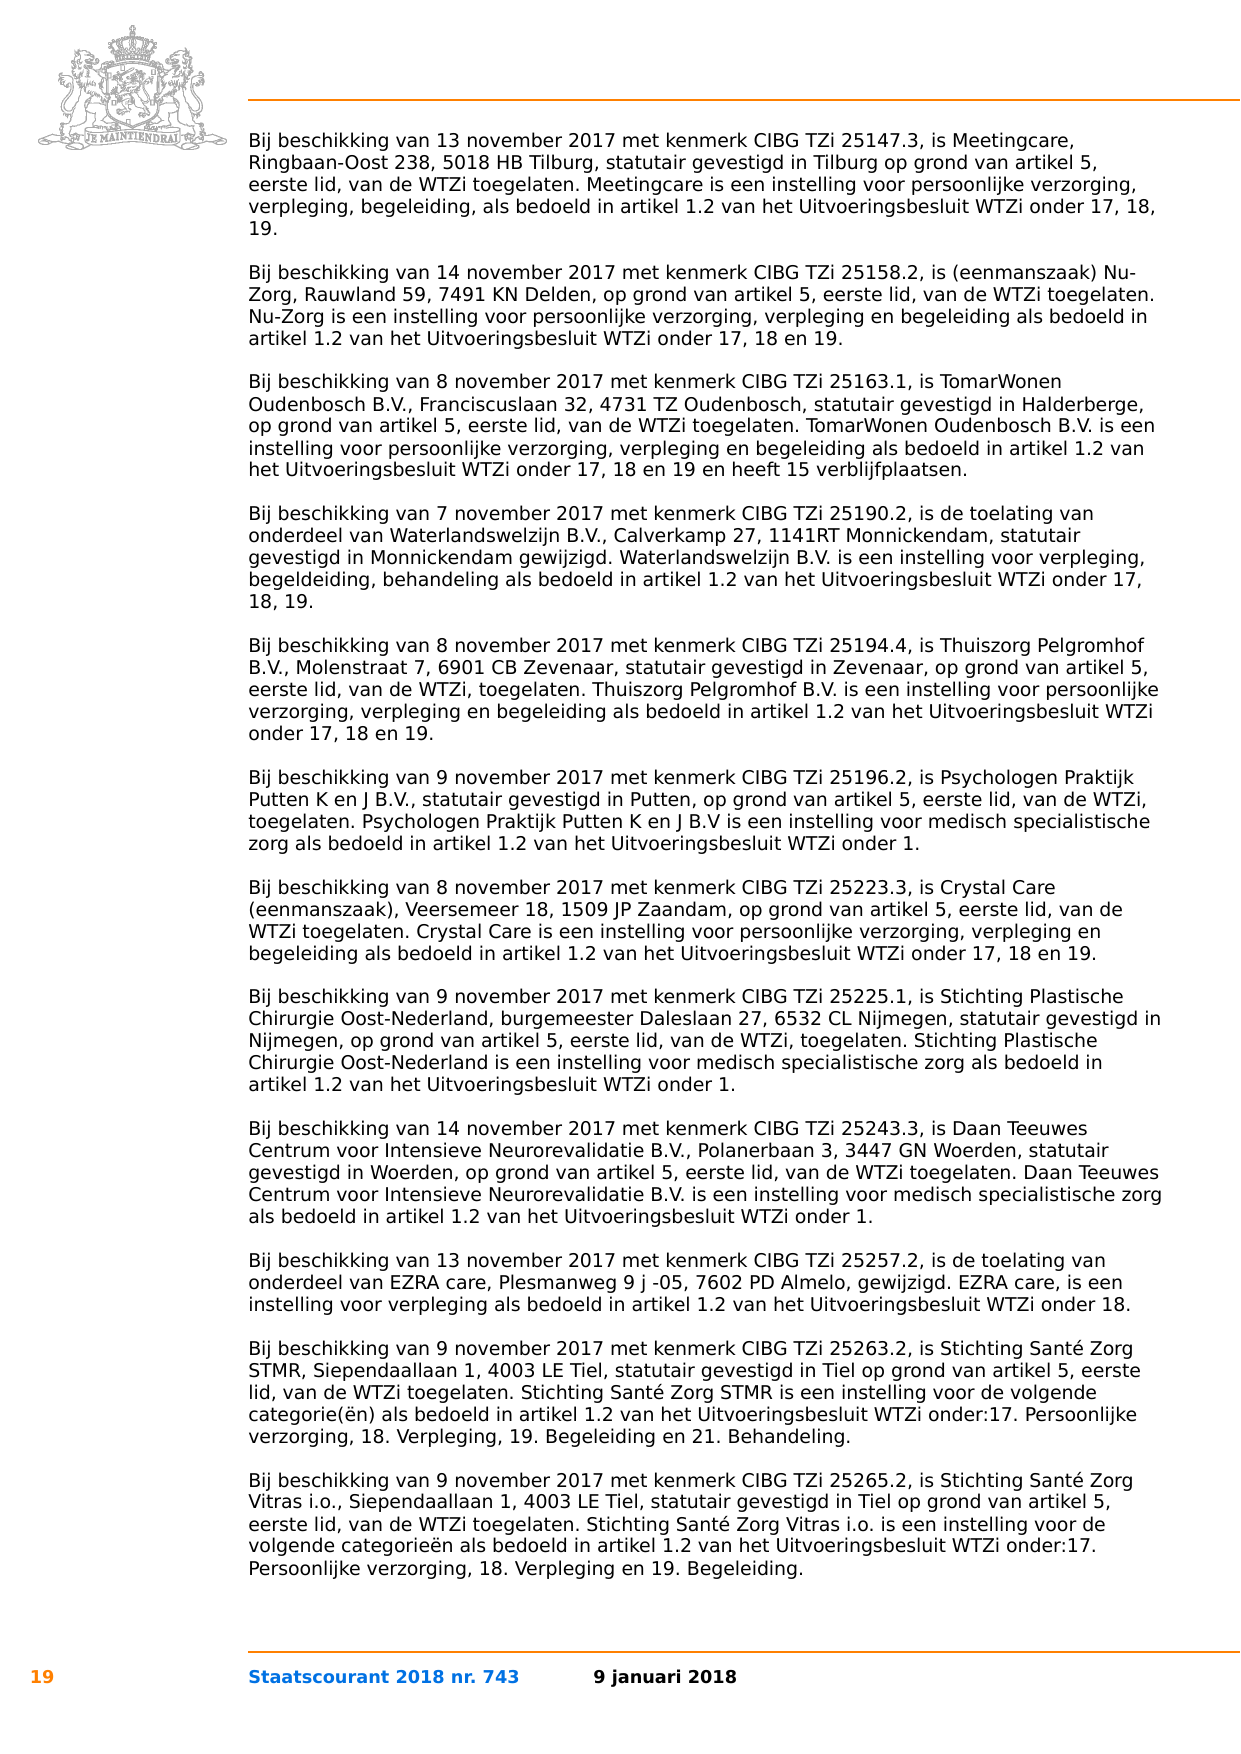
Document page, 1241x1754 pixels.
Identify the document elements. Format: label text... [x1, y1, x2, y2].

text Bij beschikking van 8 november 2017 met kenmerk CIBG TZi 25163.1, is TomarWonen Oudenbosch B.V., Franciscuslaan 32, 4731 TZ Oudenbosch, statutair gevestigd in Halderberge, op grond van artikel 5, eerste lid, van de WTZi toegelaten. TomarWonen Oudenbosch B.V. is een instelling voor persoonlijke verzorging, verpleging en begeleiding als bedoeld in artikel 1.2 van het Uitvoeringsbesluit WTZi onder 17, 18 en 19 en heeft 15 verblijfplaatsen. [248, 371, 1163, 481]
text Bij beschikking van 13 november 2017 met kenmerk CIBG TZi 25257.2, is de toelating van onderdeel van EZRA care, Plesmanweg 9 j -05, 7602 PD Almelo, gewijzigd. EZRA care, is een instelling voor verpleging als bedoeld in artikel 1.2 van het Uitvoeringsbesluit WTZi onder 18. [248, 1250, 1163, 1316]
text Bij beschikking van 9 november 2017 met kenmerk CIBG TZi 25196.2, is Psychologen Praktijk Putten K en J B.V., statutair gevestigd in Putten, op grond van artikel 5, eerste lid, van de WTZi, toegelaten. Psychologen Praktijk Putten K en J B.V is een instelling voor medisch specialistische zorg als bedoeld in artikel 1.2 van het Uitvoeringsbesluit WTZi onder 1. [248, 767, 1163, 855]
picture [38, 25, 227, 150]
text Bij beschikking van 9 november 2017 met kenmerk CIBG TZi 25265.2, is Stichting Santé Zorg Vitras i.o., Siependaallaan 1, 4003 LE Tiel, statutair gevestigd in Tiel op grond van artikel 5, eerste lid, van de WTZi toegelaten. Stichting Santé Zorg Vitras i.o. is een instelling voor de volgende categorieën als bedoeld in artikel 1.2 van het Uitvoeringsbesluit WTZi onder:17. Persoonlijke verzorging, 18. Verpleging en 19. Begeleiding. [248, 1469, 1163, 1579]
text Bij beschikking van 8 november 2017 met kenmerk CIBG TZi 25194.4, is Thuiszorg Pelgromhof B.V., Molenstraat 7, 6901 CB Zevenaar, statutair gevestigd in Zevenaar, op grond van artikel 5, eerste lid, van de WTZi, toegelaten. Thuiszorg Pelgromhof B.V. is een instelling voor persoonlijke verzorging, verpleging en begeleiding als bedoeld in artikel 1.2 van het Uitvoeringsbesluit WTZi onder 17, 18 en 19. [248, 635, 1163, 745]
text Bij beschikking van 13 november 2017 met kenmerk CIBG TZi 25147.3, is Meetingcare, Ringbaan-Oost 238, 5018 HB Tilburg, statutair gevestigd in Tilburg op grond van artikel 5, eerste lid, van de WTZi toegelaten. Meetingcare is een instelling voor persoonlijke verzorging, verpleging, begeleiding, als bedoeld in artikel 1.2 van het Uitvoeringsbesluit WTZi onder 17, 18, 19. [248, 130, 1163, 240]
text Bij beschikking van 14 november 2017 met kenmerk CIBG TZi 25243.3, is Daan Teeuwes Centrum voor Intensieve Neurorevalidatie B.V., Polanerbaan 3, 3447 GN Woerden, statutair gevestigd in Woerden, op grond van artikel 5, eerste lid, van de WTZi toegelaten. Daan Teeuwes Centrum voor Intensieve Neurorevalidatie B.V. is een instelling voor medisch specialistische zorg als bedoeld in artikel 1.2 van het Uitvoeringsbesluit WTZi onder 1. [248, 1118, 1163, 1228]
text Bij beschikking van 14 november 2017 met kenmerk CIBG TZi 25158.2, is (eenmanszaak) Nu-Zorg, Rauwland 59, 7491 KN Delden, op grond van artikel 5, eerste lid, van de WTZi toegelaten. Nu-Zorg is een instelling voor persoonlijke verzorging, verpleging en begeleiding als bedoeld in artikel 1.2 van het Uitvoeringsbesluit WTZi onder 17, 18 en 19. [248, 262, 1163, 349]
text Bij beschikking van 9 november 2017 met kenmerk CIBG TZi 25225.1, is Stichting Plastische Chirurgie Oost-Nederland, burgemeester Daleslaan 27, 6532 CL Nijmegen, statutair gevestigd in Nijmegen, op grond van artikel 5, eerste lid, van de WTZi, toegelaten. Stichting Plastische Chirurgie Oost-Nederland is een instelling voor medisch specialistische zorg als bedoeld in artikel 1.2 van het Uitvoeringsbesluit WTZi onder 1. [248, 986, 1163, 1096]
text Bij beschikking van 9 november 2017 met kenmerk CIBG TZi 25263.2, is Stichting Santé Zorg STMR, Siependaallaan 1, 4003 LE Tiel, statutair gevestigd in Tiel op grond van artikel 5, eerste lid, van de WTZi toegelaten. Stichting Santé Zorg STMR is een instelling voor de volgende categorie(ën) als bedoeld in artikel 1.2 van het Uitvoeringsbesluit WTZi onder:17. Persoonlijke verzorging, 18. Verpleging, 19. Begeleiding en 21. Behandeling. [248, 1338, 1163, 1448]
text Bij beschikking van 8 november 2017 met kenmerk CIBG TZi 25223.3, is Crystal Care (eenmanszaak), Veersemeer 18, 1509 JP Zaandam, op grond van artikel 5, eerste lid, van de WTZi toegelaten. Crystal Care is een instelling voor persoonlijke verzorging, verpleging en begeleiding als bedoeld in artikel 1.2 van het Uitvoeringsbesluit WTZi onder 17, 18 en 19. [248, 877, 1163, 964]
text Bij beschikking van 7 november 2017 met kenmerk CIBG TZi 25190.2, is de toelating van onderdeel van Waterlandswelzijn B.V., Calverkamp 27, 1141RT Monnickendam, statutair gevestigd in Monnickendam gewijzigd. Waterlandswelzijn B.V. is een instelling voor verpleging, begeldeiding, behandeling als bedoeld in artikel 1.2 van het Uitvoeringsbesluit WTZi onder 17, 18, 19. [248, 503, 1163, 613]
